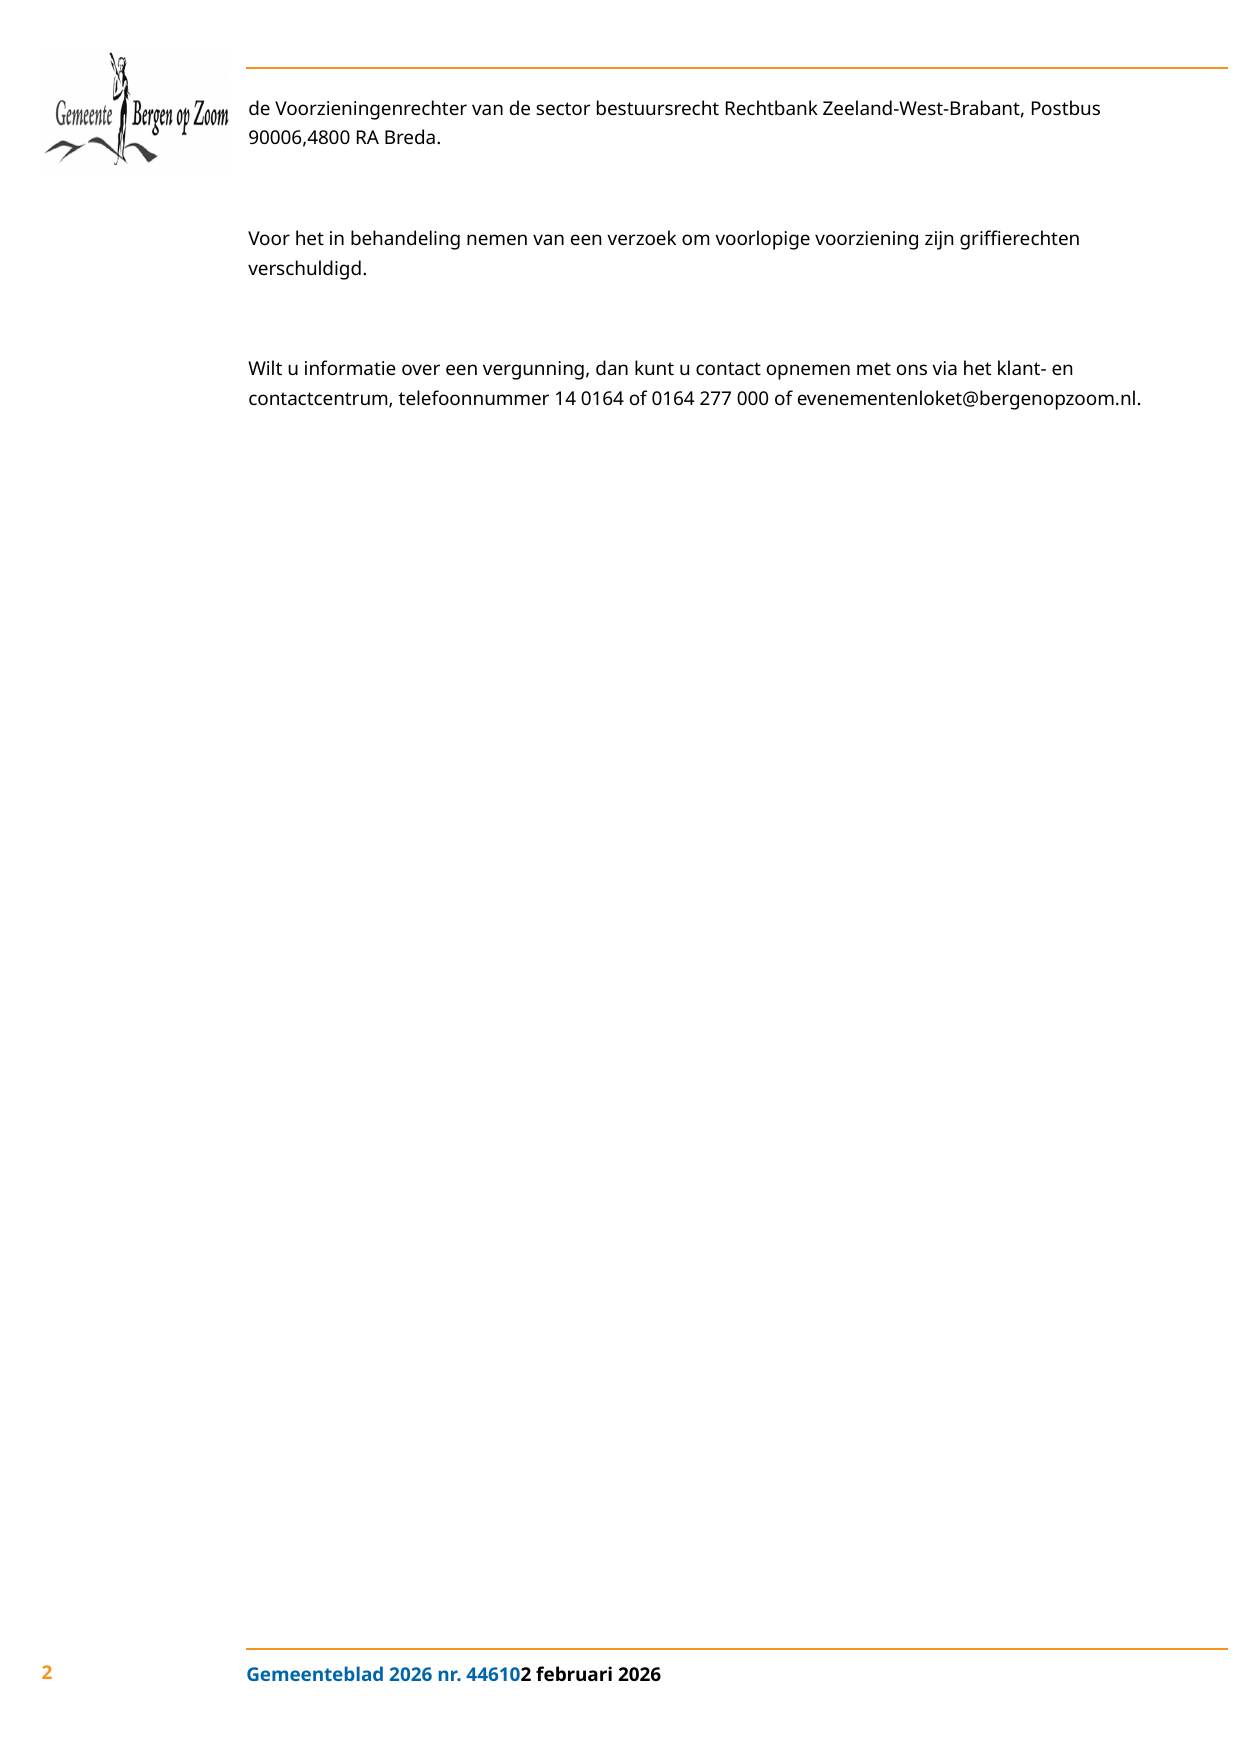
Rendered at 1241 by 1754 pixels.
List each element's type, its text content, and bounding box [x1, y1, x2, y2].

picture [41, 47, 231, 172]
text Wilt u informatie over een vergunning, dan kunt u contact opnemen met ons via het klant- en contactcentrum, telefoonnummer 14 0164 of 0164 277 000 of evenementenloket@bergenopzoom.nl. [248, 356, 1152, 411]
text Voor het in behandeling nemen van een verzoek om voorlopige voorziening zijn griffierechten verschuldigd. [248, 225, 1152, 281]
text de Voorzieningenrechter van de sector bestuursrecht Rechtbank Zeeland-West-Brabant, Postbus 90006,4800 RA Breda. [248, 95, 1152, 150]
